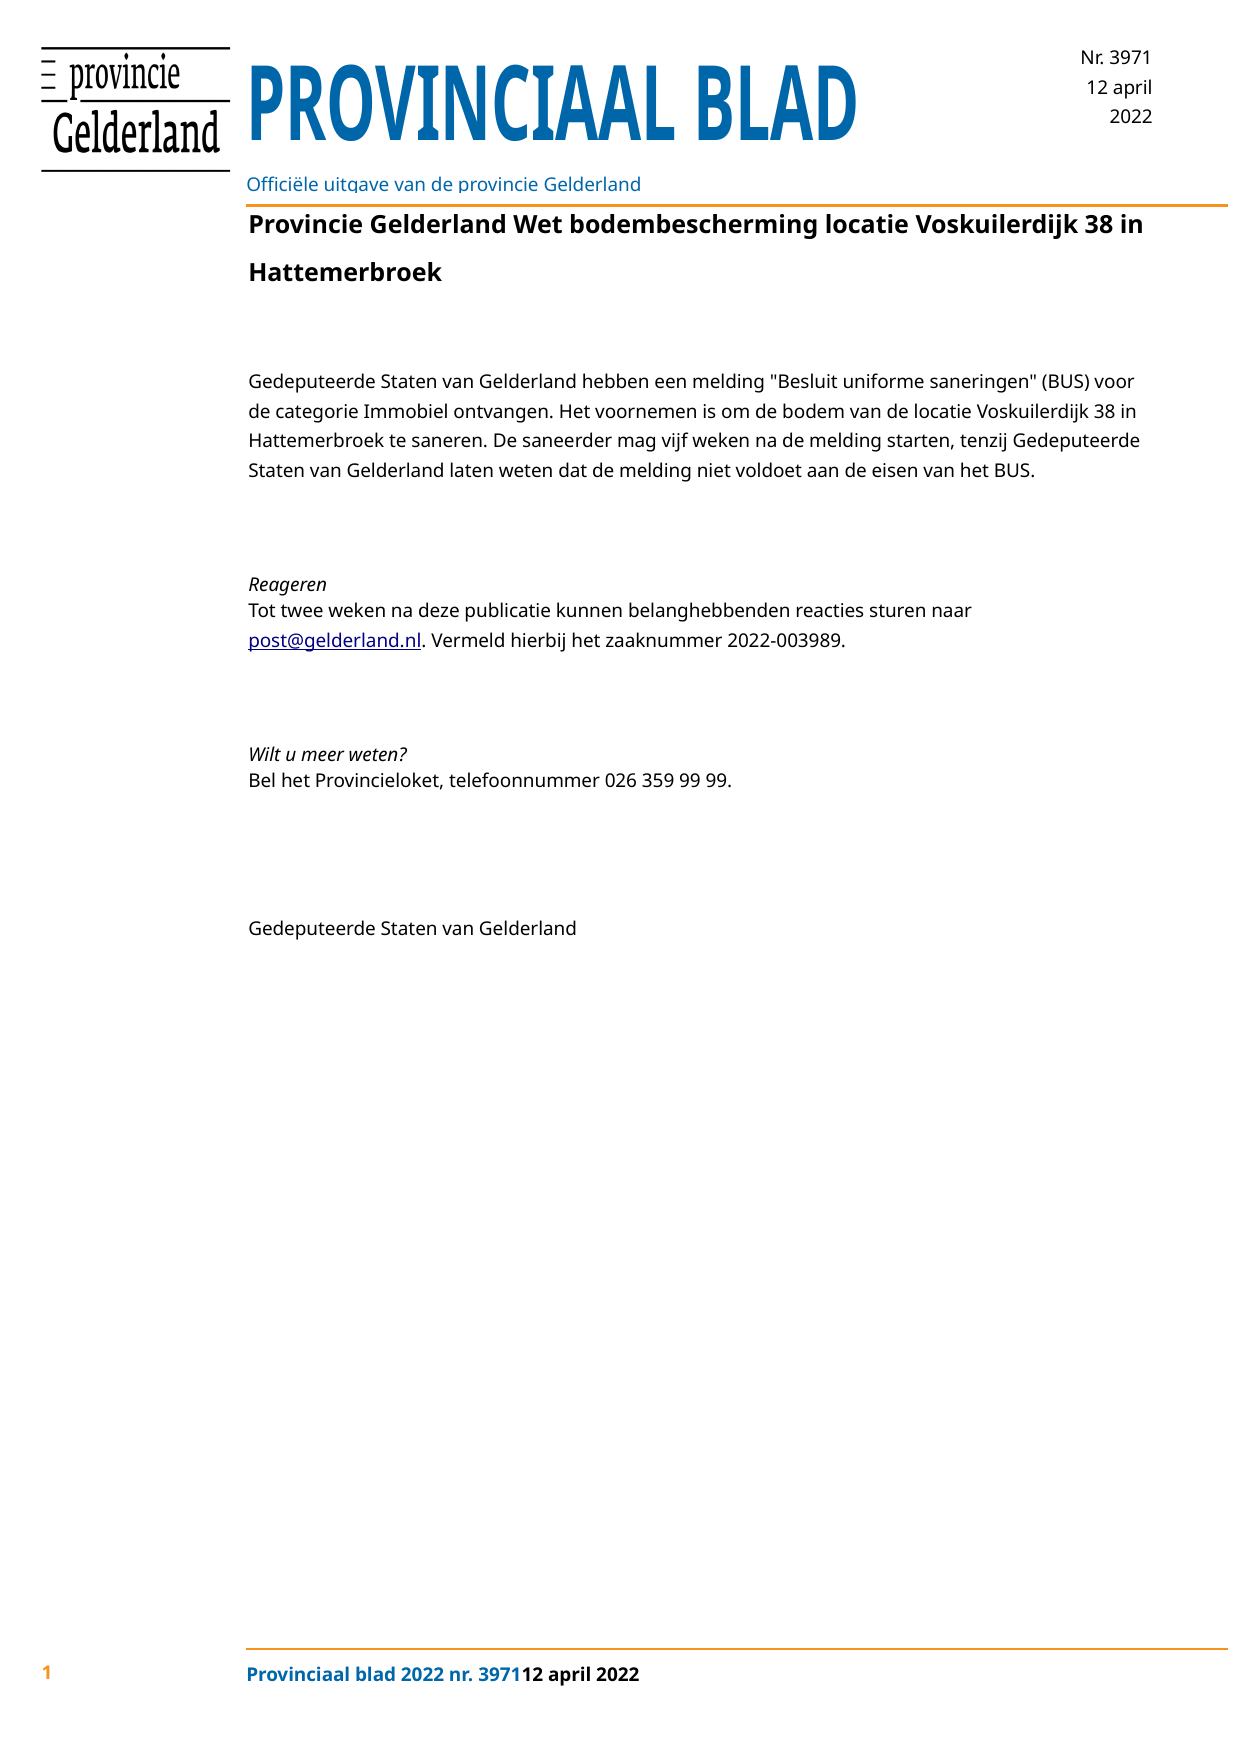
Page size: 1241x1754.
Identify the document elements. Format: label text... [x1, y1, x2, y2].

text Gedeputeerde Staten van Gelderland [248, 916, 1152, 941]
text Wilt u meer weten? [248, 741, 1152, 767]
text Tot twee weken na deze publicatie kunnen belanghebbenden reacties sturen naar post@gelderland.nl. Vermeld hierbij het zaaknummer 2022-003989. [248, 597, 1152, 652]
text Gedeputeerde Staten van Gelderland hebben een melding "Besluit uniforme saneringen" (BUS) voor de categorie Immobiel ontvangen. Het voornemen is om de bodem van de locatie Voskuilerdijk 38 in Hattemerbroek te saneren. De saneerder mag vijf weken na de melding starten, tenzij Gedeputeerde Staten van Gelderland laten weten dat de melding niet voldoet aan de eisen van het BUS. [248, 368, 1152, 483]
text Bel het Provincieloket, telefoonnummer 026 359 99 99. [248, 767, 1152, 793]
picture [41, 47, 231, 172]
text Provincie Gelderland Wet bodembescherming locatie Voskuilerdijk 38 in Hattemerbroek [248, 207, 1152, 288]
text Reageren [248, 571, 1152, 597]
